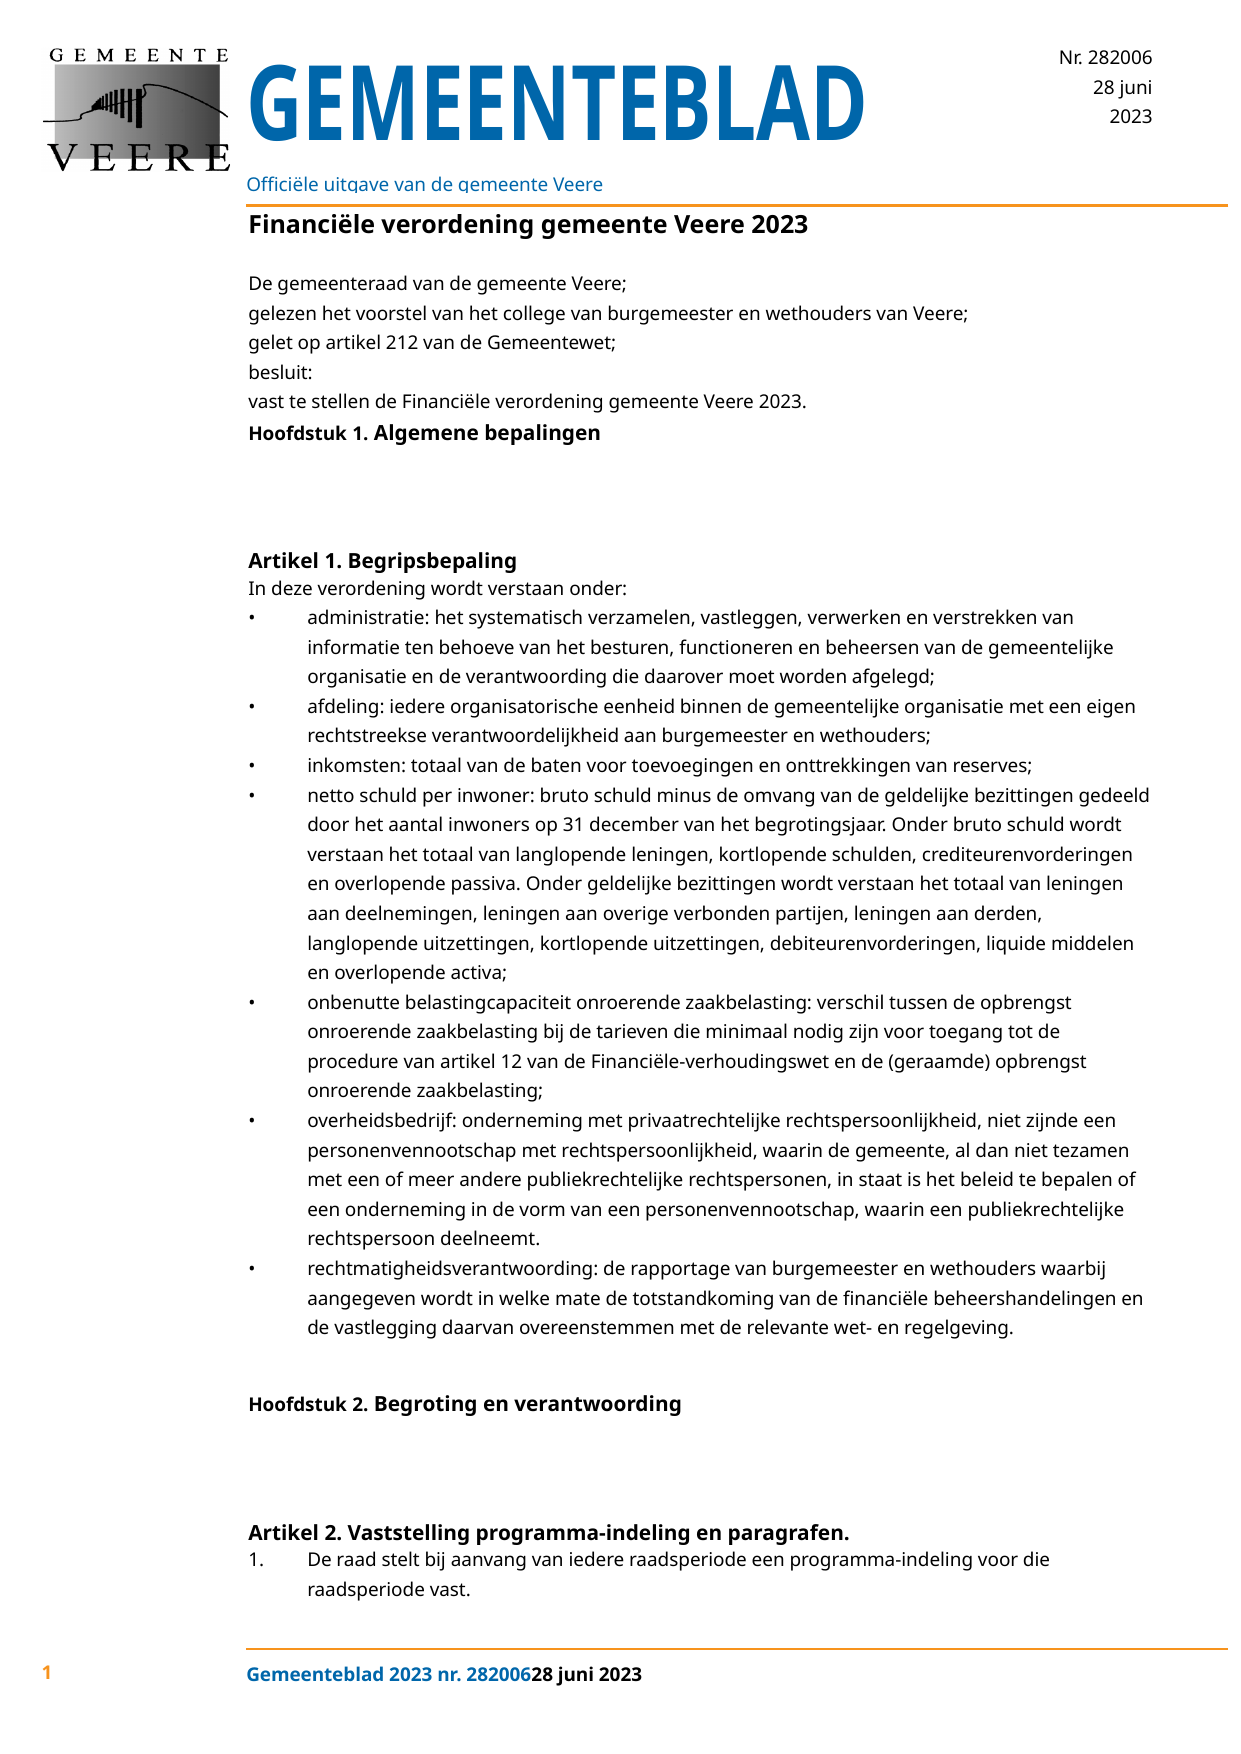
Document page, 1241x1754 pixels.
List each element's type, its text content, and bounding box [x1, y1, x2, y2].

text Hoofdstuk 1. Algemene bepalingen [248, 418, 1152, 447]
list rechtmatigheidsverantwoording: de rapportage van burgemeester en wethouders waarbij aangegeven wordt in welke mate de totstandkoming van de financiële beheershandelingen en de vastlegging daarvan overeenstemmen met de relevante wet- en regelgeving. [248, 1255, 1152, 1340]
text gelezen het voorstel van het college van burgemeester en wethouders van Veere; [248, 300, 1152, 326]
list netto schuld per inwoner: bruto schuld minus de omvang van de geldelijke bezittingen gedeeld door het aantal inwoners op 31 december van het begrotingsjaar. Onder bruto schuld wordt verstaan het totaal van langlopende leningen, kortlopende schulden, crediteurenvorderingen en overlopende passiva. Onder geldelijke bezittingen wordt verstaan het totaal van leningen aan deelnemingen, leningen aan overige verbonden partijen, leningen aan derden, langlopende uitzettingen, kortlopende uitzettingen, debiteurenvorderingen, liquide middelen en overlopende activa; [248, 782, 1152, 985]
text Financiële verordening gemeente Veere 2023 [248, 207, 1152, 241]
text Hoofdstuk 2. Begroting en verantwoording [248, 1389, 1152, 1418]
list inkomsten: totaal van de baten voor toevoegingen en onttrekkingen van reserves; [248, 752, 1152, 778]
text gelet op artikel 212 van de Gemeentewet; [248, 329, 1152, 355]
list onbenutte belastingcapaciteit onroerende zaakbelasting: verschil tussen de opbrengst onroerende zaakbelasting bij de tarieven die minimaal nodig zijn voor toegang tot de procedure van artikel 12 van de Financiële-verhoudingswet en de (geraamde) opbrengst onroerende zaakbelasting; [248, 989, 1152, 1103]
text besluit: [248, 359, 1152, 385]
list afdeling: iedere organisatorische eenheid binnen de gemeentelijke organisatie met een eigen rechtstreekse verantwoordelijkheid aan burgemeester en wethouders; [248, 693, 1152, 748]
picture [41, 47, 231, 172]
text In deze verordening wordt verstaan onder: [248, 575, 1152, 601]
text Artikel 2. Vaststelling programma-indeling en paragrafen. [248, 1518, 1152, 1546]
text Artikel 1. Begripsbepaling [248, 546, 1152, 575]
text De gemeenteraad van de gemeente Veere; [248, 270, 1152, 296]
list overheidsbedrijf: onderneming met privaatrechtelijke rechtspersoonlijkheid, niet zijnde een personenvennootschap met rechtspersoonlijkheid, waarin de gemeente, al dan niet tezamen met een of meer andere publiekrechtelijke rechtspersonen, in staat is het beleid te bepalen of een onderneming in de vorm van een personenvennootschap, waarin een publiekrechtelijke rechtspersoon deelneemt. [248, 1107, 1152, 1251]
list administratie: het systematisch verzamelen, vastleggen, verwerken en verstrekken van informatie ten behoeve van het besturen, functioneren en beheersen van de gemeentelijke organisatie en de verantwoording die daarover moet worden afgelegd; [248, 604, 1152, 689]
list De raad stelt bij aanvang van iedere raadsperiode een programma-indeling voor die raadsperiode vast. [248, 1546, 1152, 1601]
text vast te stellen de Financiële verordening gemeente Veere 2023. [248, 389, 1152, 414]
